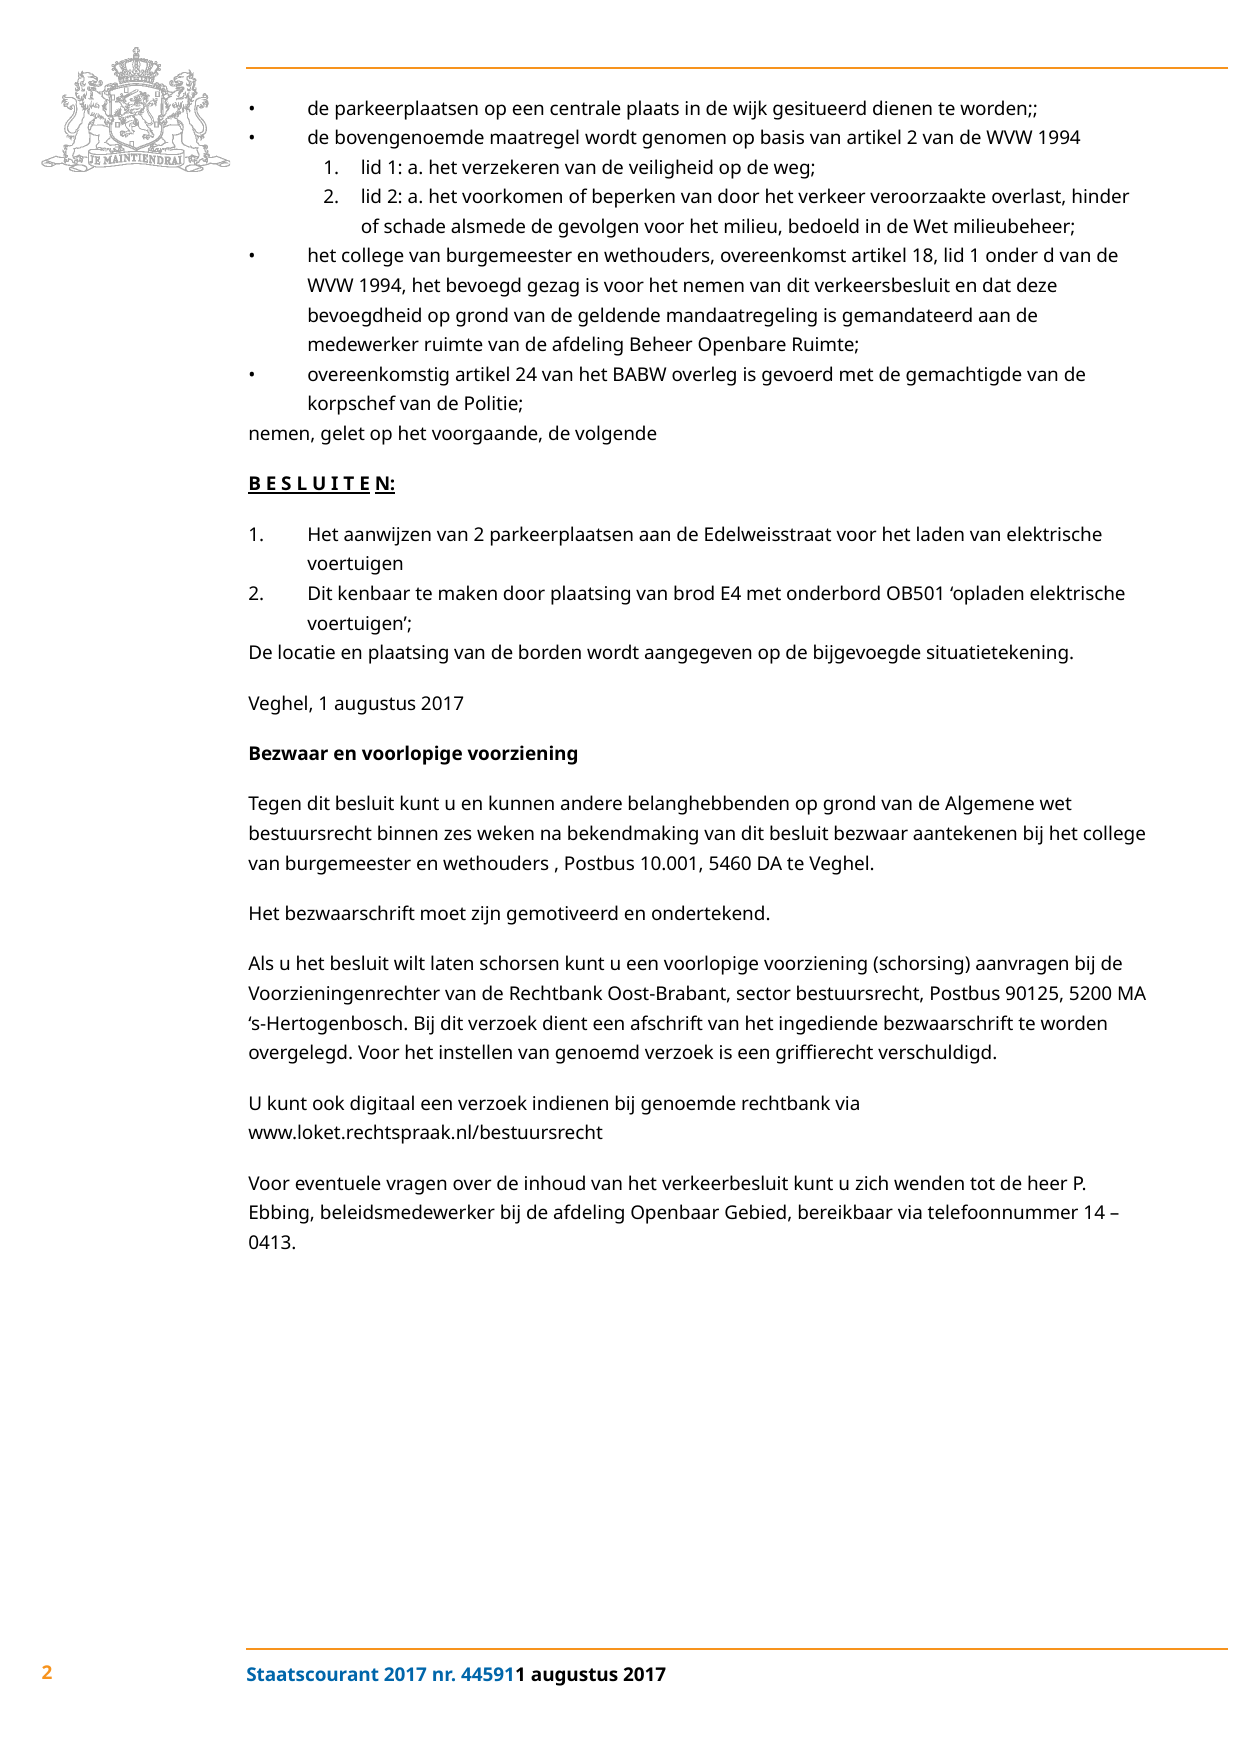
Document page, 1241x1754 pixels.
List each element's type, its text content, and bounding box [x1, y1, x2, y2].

text B E S L U I T E N: [248, 471, 1152, 496]
list de bovengenoemde maatregel wordt genomen op basis van artikel 2 van de WVW 1994 [248, 124, 1152, 150]
list Het aanwijzen van 2 parkeerplaatsen aan de Edelweisstraat voor het laden van elektrische voertuigen [248, 521, 1152, 576]
text Het bezwaarschrift moet zijn gemotiveerd en ondertekend. [248, 900, 1152, 926]
list lid 1: a. het verzekeren van de veiligheid op de weg; [323, 154, 1152, 180]
list Dit kenbaar te maken door plaatsing van brod E4 met onderbord OB501 ‘opladen elektrische voertuigen’; [248, 580, 1152, 636]
text Als u het besluit wilt laten schorsen kunt u een voorlopige voorziening (schorsing) aanvragen bij de Voorzieningenrechter van de Rechtbank Oost-Brabant, sector bestuursrecht, Postbus 90125, 5200 MA ‘s-Hertogenbosch. Bij dit verzoek dient een afschrift van het ingediende bezwaarschrift te worden overgelegd. Voor het instellen van genoemd verzoek is een griffierecht verschuldigd. [248, 951, 1152, 1065]
text Veghel, 1 augustus 2017 [248, 690, 1152, 716]
text Tegen dit besluit kunt u en kunnen andere belanghebbenden op grond van de Algemene wet bestuursrecht binnen zes weken na bekendmaking van dit besluit bezwaar aantekenen bij het college van burgemeester en wethouders , Postbus 10.001, 5460 DA te Veghel. [248, 791, 1152, 876]
list overeenkomstig artikel 24 van het BABW overleg is gevoerd met de gemachtigde van de korpschef van de Politie; [248, 361, 1152, 416]
list de parkeerplaatsen op een centrale plaats in de wijk gesitueerd dienen te worden;; [248, 95, 1152, 121]
text Bezwaar en voorlopige voorziening [248, 740, 1152, 766]
text nemen, gelet op het voorgaande, de volgende [248, 420, 1152, 446]
list het college van burgemeester en wethouders, overeenkomst artikel 18, lid 1 onder d van de WVW 1994, het bevoegd gezag is voor het nemen van dit verkeersbesluit en dat deze bevoegdheid op grond van de geldende mandaatregeling is gemandateerd aan de medewerker ruimte van de afdeling Beheer Openbare Ruimte; [248, 243, 1152, 357]
text U kunt ook digitaal een verzoek indienen bij genoemde rechtbank via www.loket.rechtspraak.nl/bestuursrecht [248, 1090, 1152, 1145]
picture [41, 47, 231, 172]
text Voor eventuele vragen over de inhoud van het verkeerbesluit kunt u zich wenden tot de heer P. Ebbing, beleidsmedewerker bij de afdeling Openbaar Gebied, bereikbaar via telefoonnummer 14 – 0413. [248, 1170, 1152, 1255]
list lid 2: a. het voorkomen of beperken van door het verkeer veroorzaakte overlast, hinder of schade alsmede de gevolgen voor het milieu, bedoeld in de Wet milieubeheer; [323, 183, 1152, 239]
text De locatie en plaatsing van de borden wordt aangegeven op de bijgevoegde situatietekening. [248, 639, 1152, 665]
